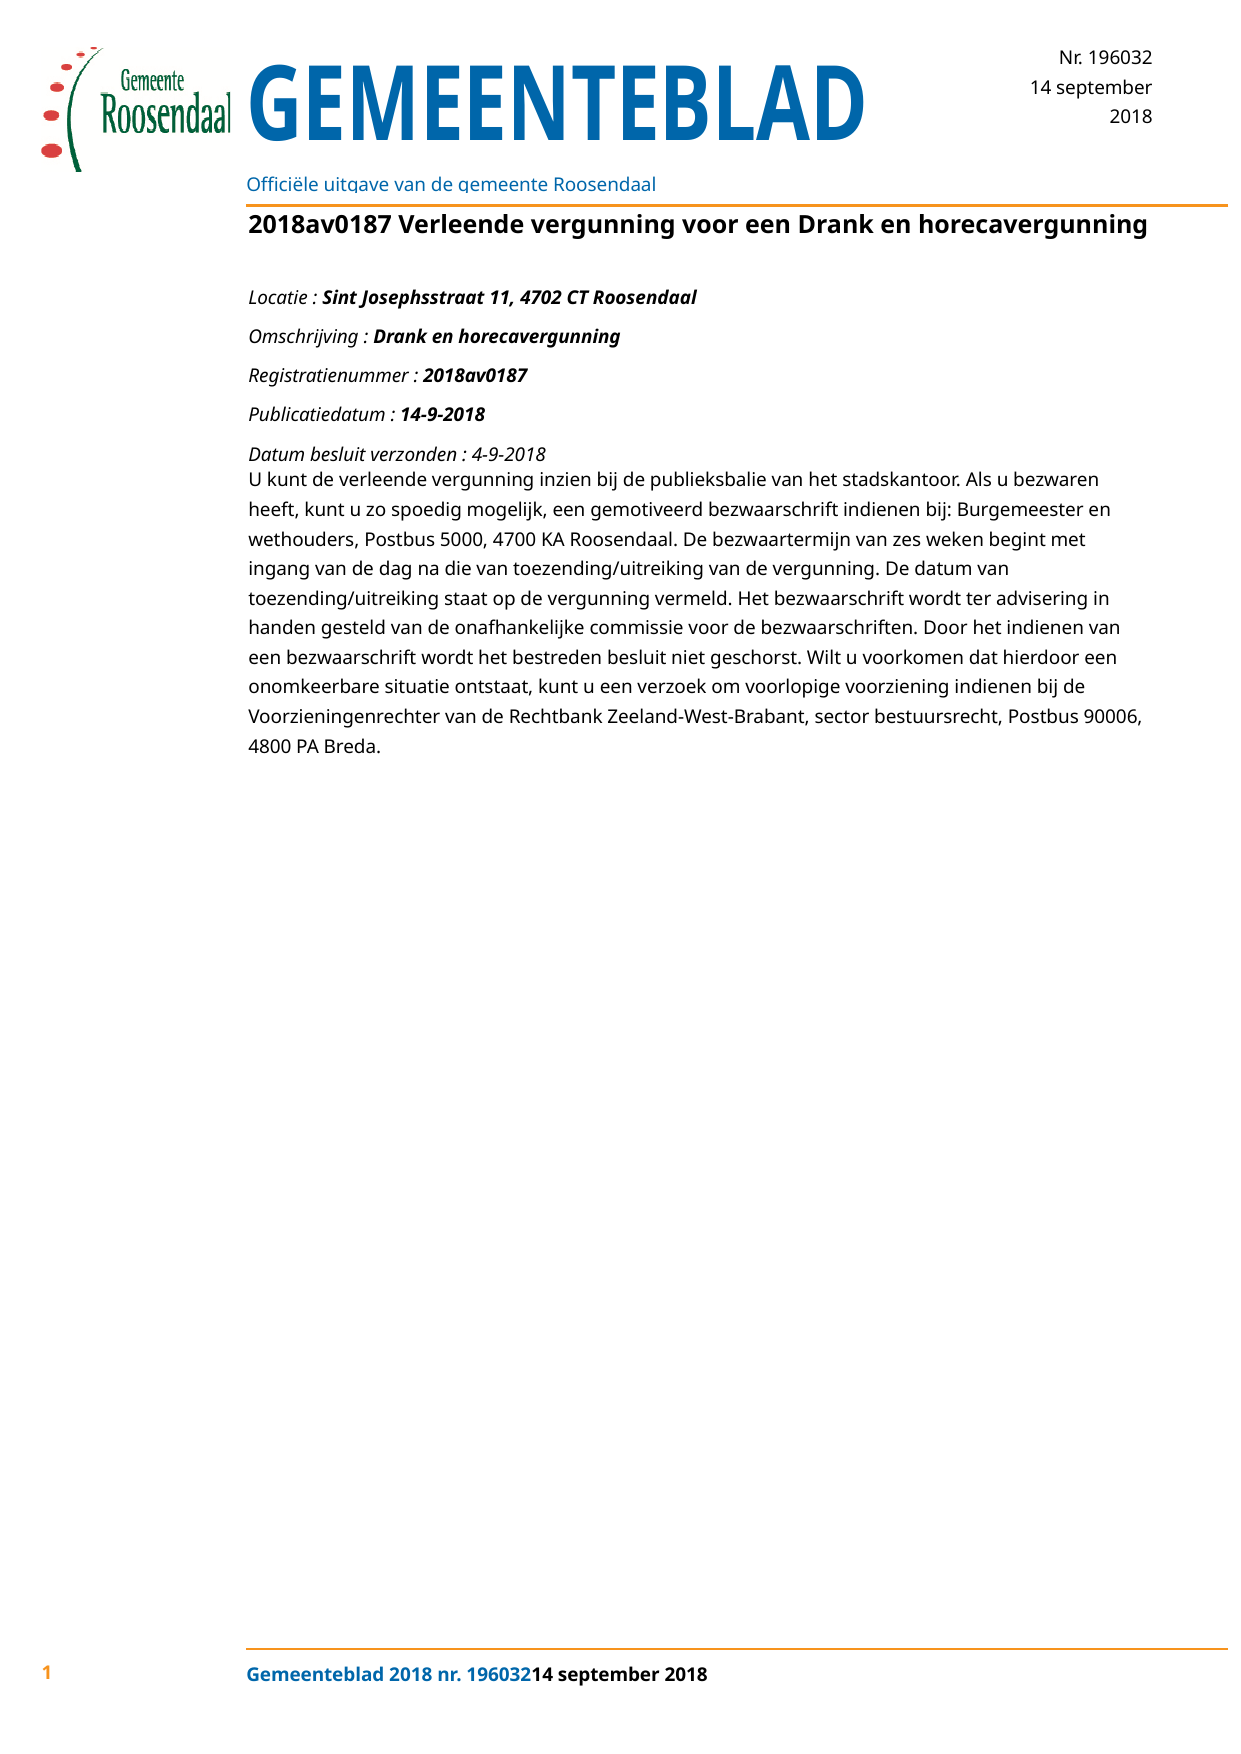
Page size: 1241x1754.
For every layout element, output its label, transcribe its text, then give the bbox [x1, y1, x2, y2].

text Datum besluit verzonden : 4-9-2018 [248, 441, 1152, 467]
text Omschrijving : Drank en horecavergunning [248, 323, 1152, 349]
text U kunt de verleende vergunning inzien bij de publieksbalie van het stadskantoor. Als u bezwaren heeft, kunt u zo spoedig mogelijk, een gemotiveerd bezwaarschrift indienen bij: Burgemeester en wethouders, Postbus 5000, 4700 KA Roosendaal. De bezwaartermijn van zes weken begint met ingang van de dag na die van toezending/uitreiking van de vergunning. De datum van toezending/uitreiking staat op de vergunning vermeld. Het bezwaarschrift wordt ter advisering in handen gesteld van de onafhankelijke commissie voor de bezwaarschriften. Door het indienen van een bezwaarschrift wordt het bestreden besluit niet geschorst. Wilt u voorkomen dat hierdoor een onomkeerbare situatie ontstaat, kunt u een verzoek om voorlopige voorziening indienen bij de Voorzieningenrechter van de Rechtbank Zeeland-West-Brabant, sector bestuursrecht, Postbus 90006, 4800 PA Breda. [248, 467, 1152, 759]
text 2018av0187 Verleende vergunning voor een Drank en horecavergunning [248, 207, 1152, 241]
text Publicatiedatum : 14-9-2018 [248, 402, 1152, 427]
text Registratienummer : 2018av0187 [248, 362, 1152, 388]
picture [41, 47, 231, 172]
text Locatie : Sint Josephsstraat 11, 4702 CT Roosendaal [248, 284, 1152, 309]
